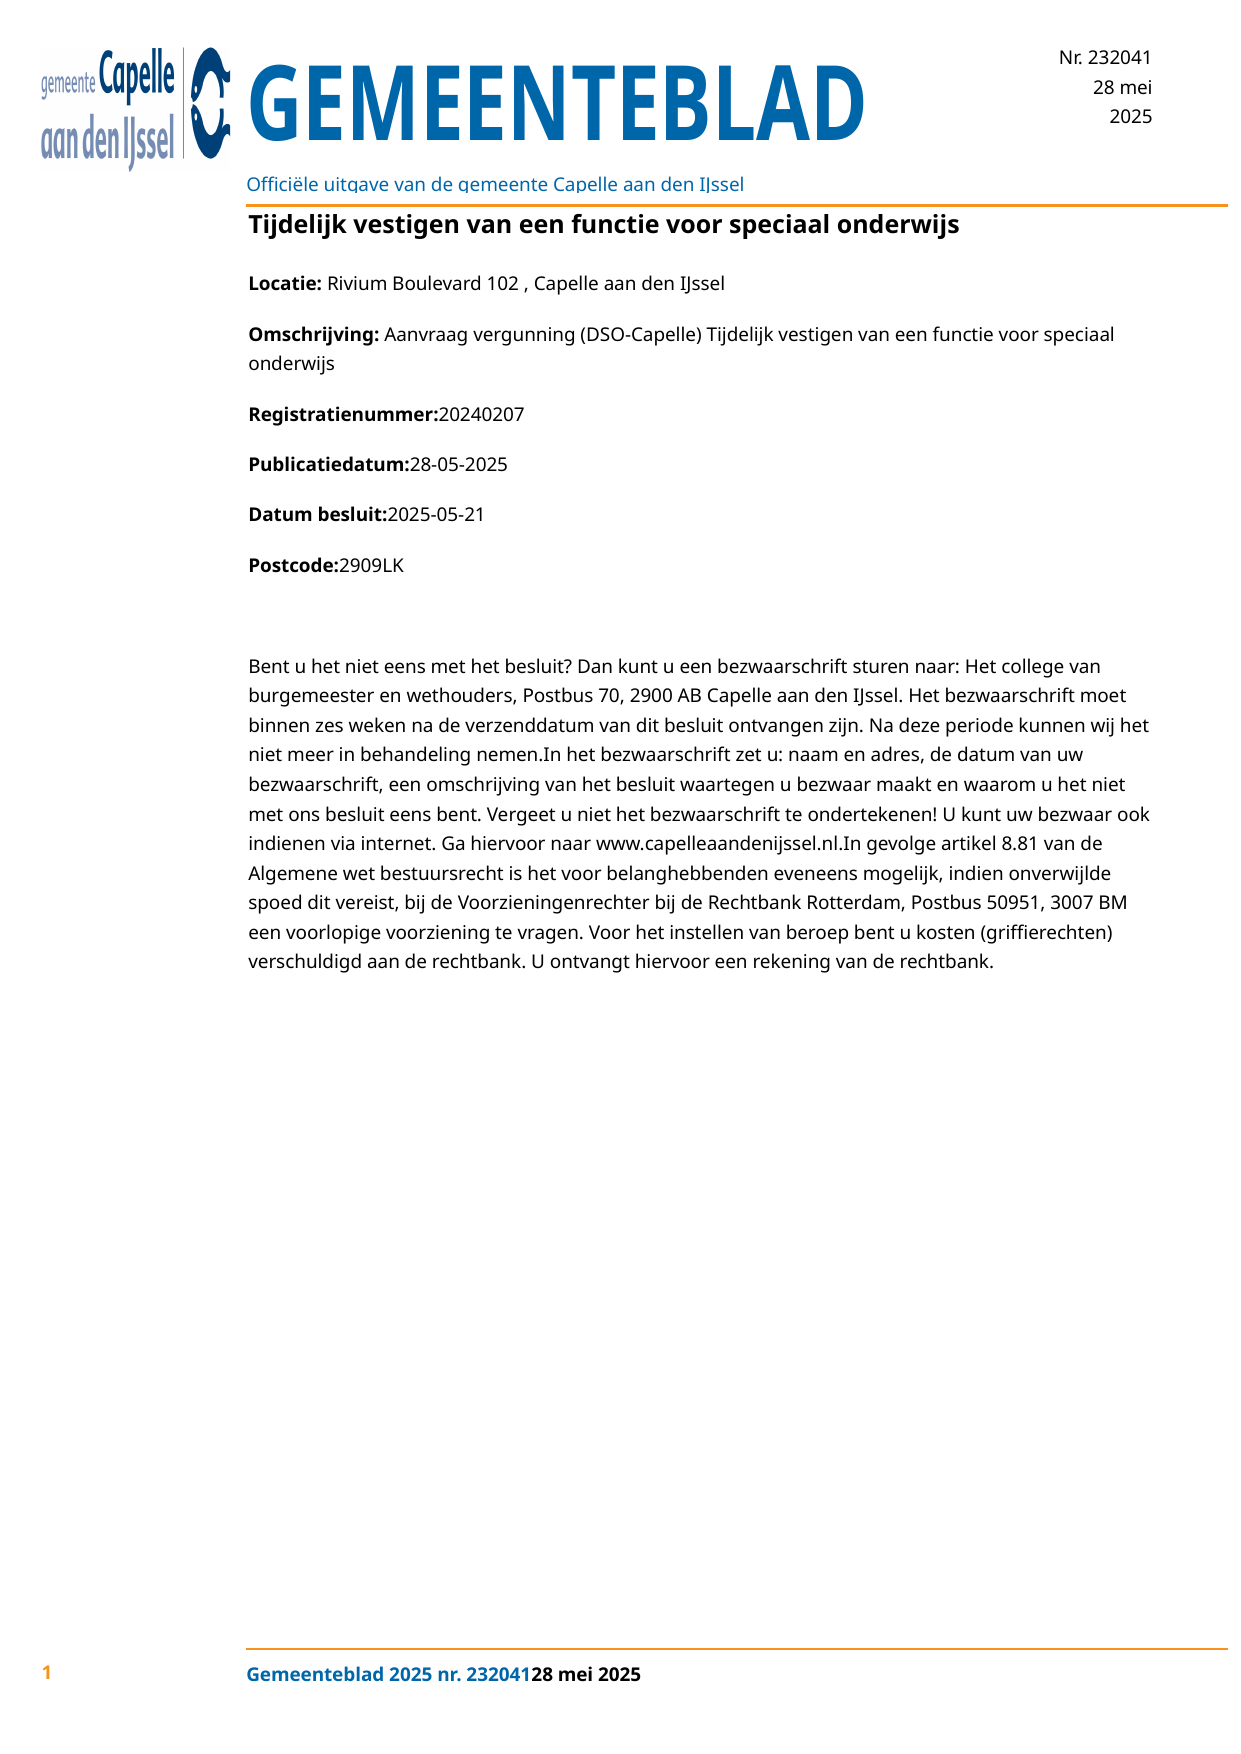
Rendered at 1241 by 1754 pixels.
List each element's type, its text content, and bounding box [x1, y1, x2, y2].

text Locatie: Rivium Boulevard 102 , Capelle aan den IJssel [248, 270, 1152, 296]
picture [41, 47, 231, 172]
text Postcode:2909LK [248, 552, 1152, 578]
text Bent u het niet eens met het besluit? Dan kunt u een bezwaarschrift sturen naar: Het college van burgemeester en wethouders, Postbus 70, 2900 AB Capelle aan den IJssel. Het bezwaarschrift moet binnen zes weken na de verzenddatum van dit besluit ontvangen zijn. Na deze periode kunnen wij het niet meer in behandeling nemen.In het bezwaarschrift zet u: naam en adres, de datum van uw bezwaarschrift, een omschrijving van het besluit waartegen u bezwaar maakt en waarom u het niet met ons besluit eens bent. Vergeet u niet het bezwaarschrift te ondertekenen! U kunt uw bezwaar ook indienen via internet. Ga hiervoor naar www.capelleaandenijssel.nl.In gevolge artikel 8.81 van de Algemene wet bestuursrecht is het voor belanghebbenden eveneens mogelijk, indien onverwijlde spoed dit vereist, bij de Voorzieningenrechter bij de Rechtbank Rotterdam, Postbus 50951, 3007 BM een voorlopige voorziening te vragen. Voor het instellen van beroep bent u kosten (griffierechten) verschuldigd aan de rechtbank. U ontvangt hiervoor een rekening van de rechtbank. [248, 653, 1152, 974]
text Publicatiedatum:28-05-2025 [248, 451, 1152, 477]
text Registratienummer:20240207 [248, 401, 1152, 426]
text Datum besluit:2025-05-21 [248, 502, 1152, 527]
text Tijdelijk vestigen van een functie voor speciaal onderwijs [248, 207, 1152, 241]
text Omschrijving: Aanvraag vergunning (DSO-Capelle) Tijdelijk vestigen van een functie voor speciaal onderwijs [248, 321, 1152, 376]
